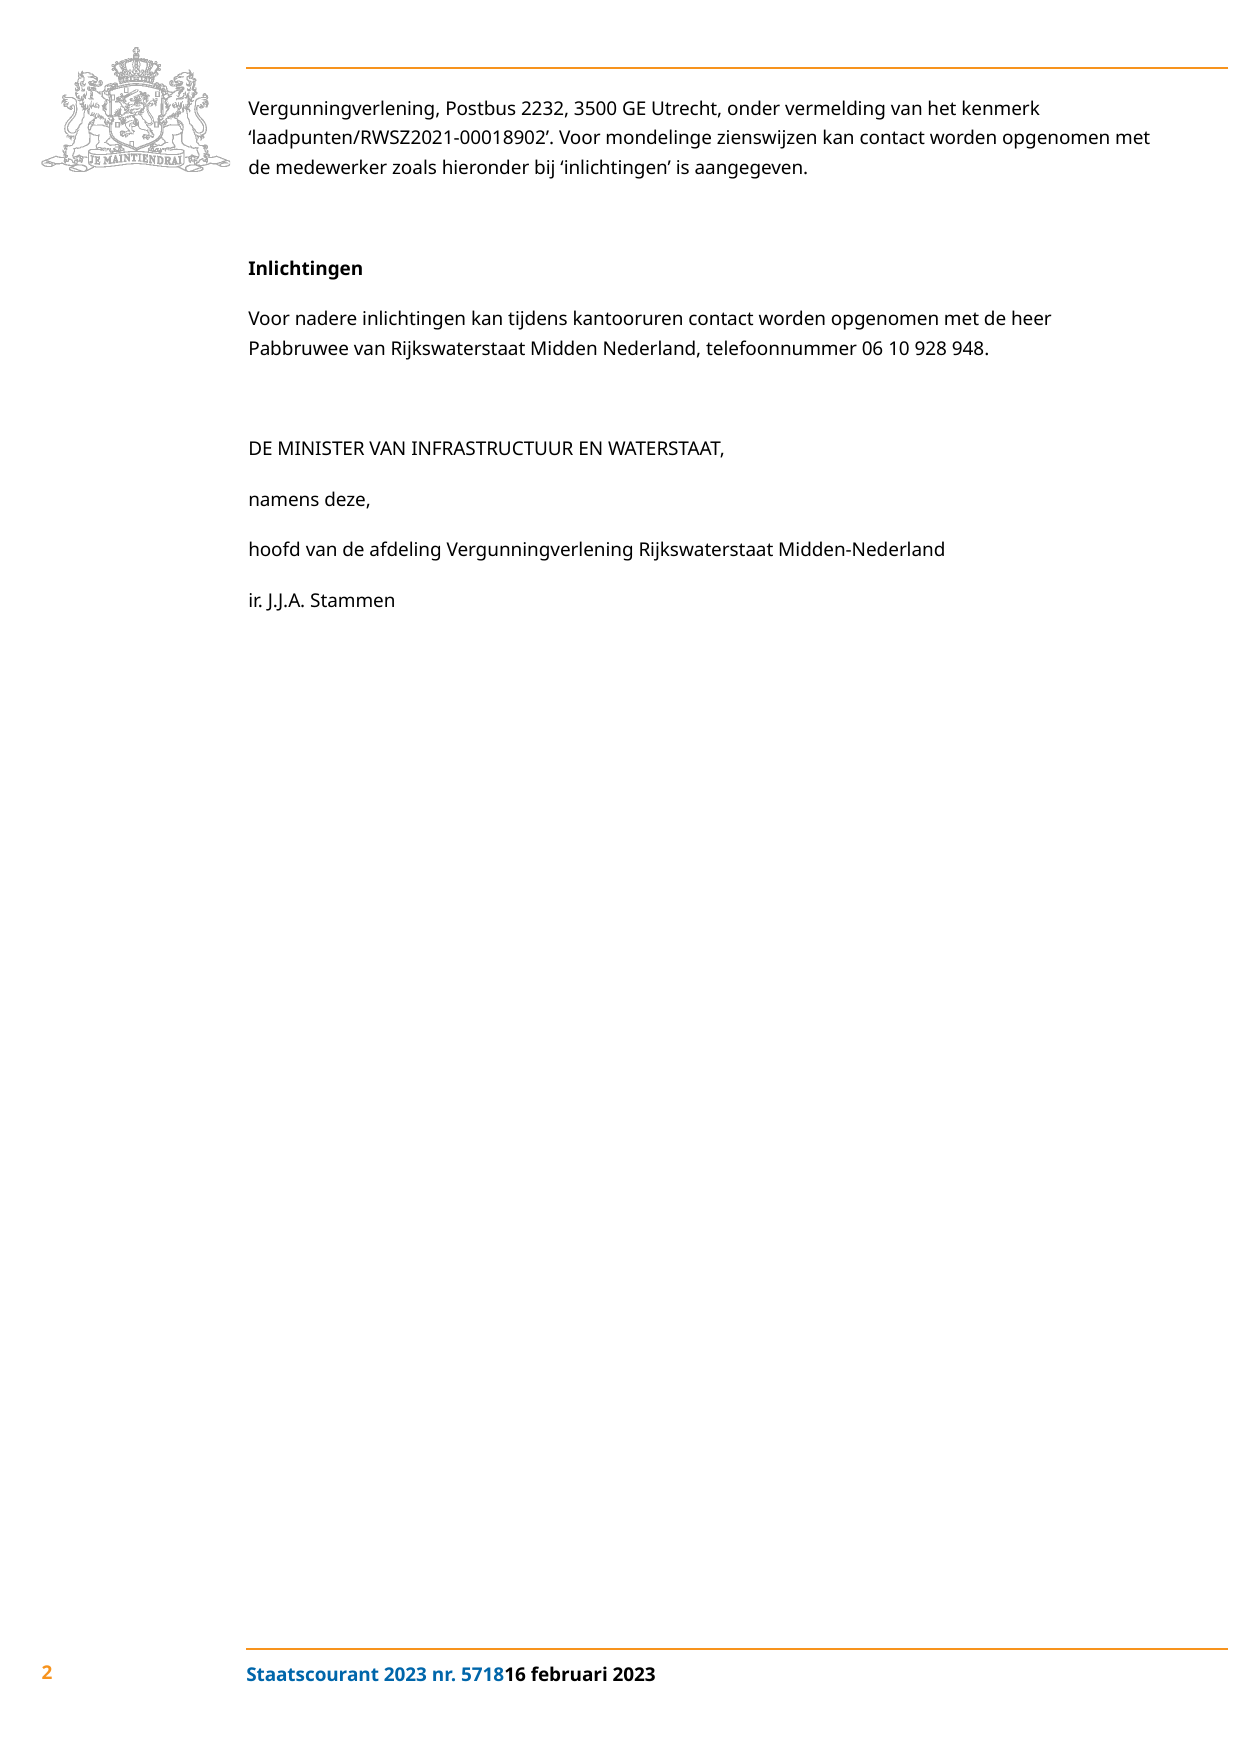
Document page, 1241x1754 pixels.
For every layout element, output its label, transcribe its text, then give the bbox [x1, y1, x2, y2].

text DE MINISTER VAN INFRASTRUCTUUR EN WATERSTAAT, [248, 436, 1152, 461]
text Inlichtingen [248, 255, 1152, 281]
text Voor nadere inlichtingen kan tijdens kantooruren contact worden opgenomen met de heer Pabbruwee van Rijkswaterstaat Midden Nederland, telefoonnummer 06 10 928 948. [248, 305, 1152, 361]
text ir. J.J.A. Stammen [248, 587, 1152, 613]
picture [41, 47, 231, 172]
text Vergunningverlening, Postbus 2232, 3500 GE Utrecht, onder vermelding van het kenmerk ‘laadpunten/RWSZ2021-00018902’. Voor mondelinge zienswijzen kan contact worden opgenomen met de medewerker zoals hieronder bij ‘inlichtingen’ is aangegeven. [248, 95, 1152, 180]
text namens deze, [248, 486, 1152, 512]
text hoofd van de afdeling Vergunningverlening Rijkswaterstaat Midden-Nederland [248, 536, 1152, 562]
